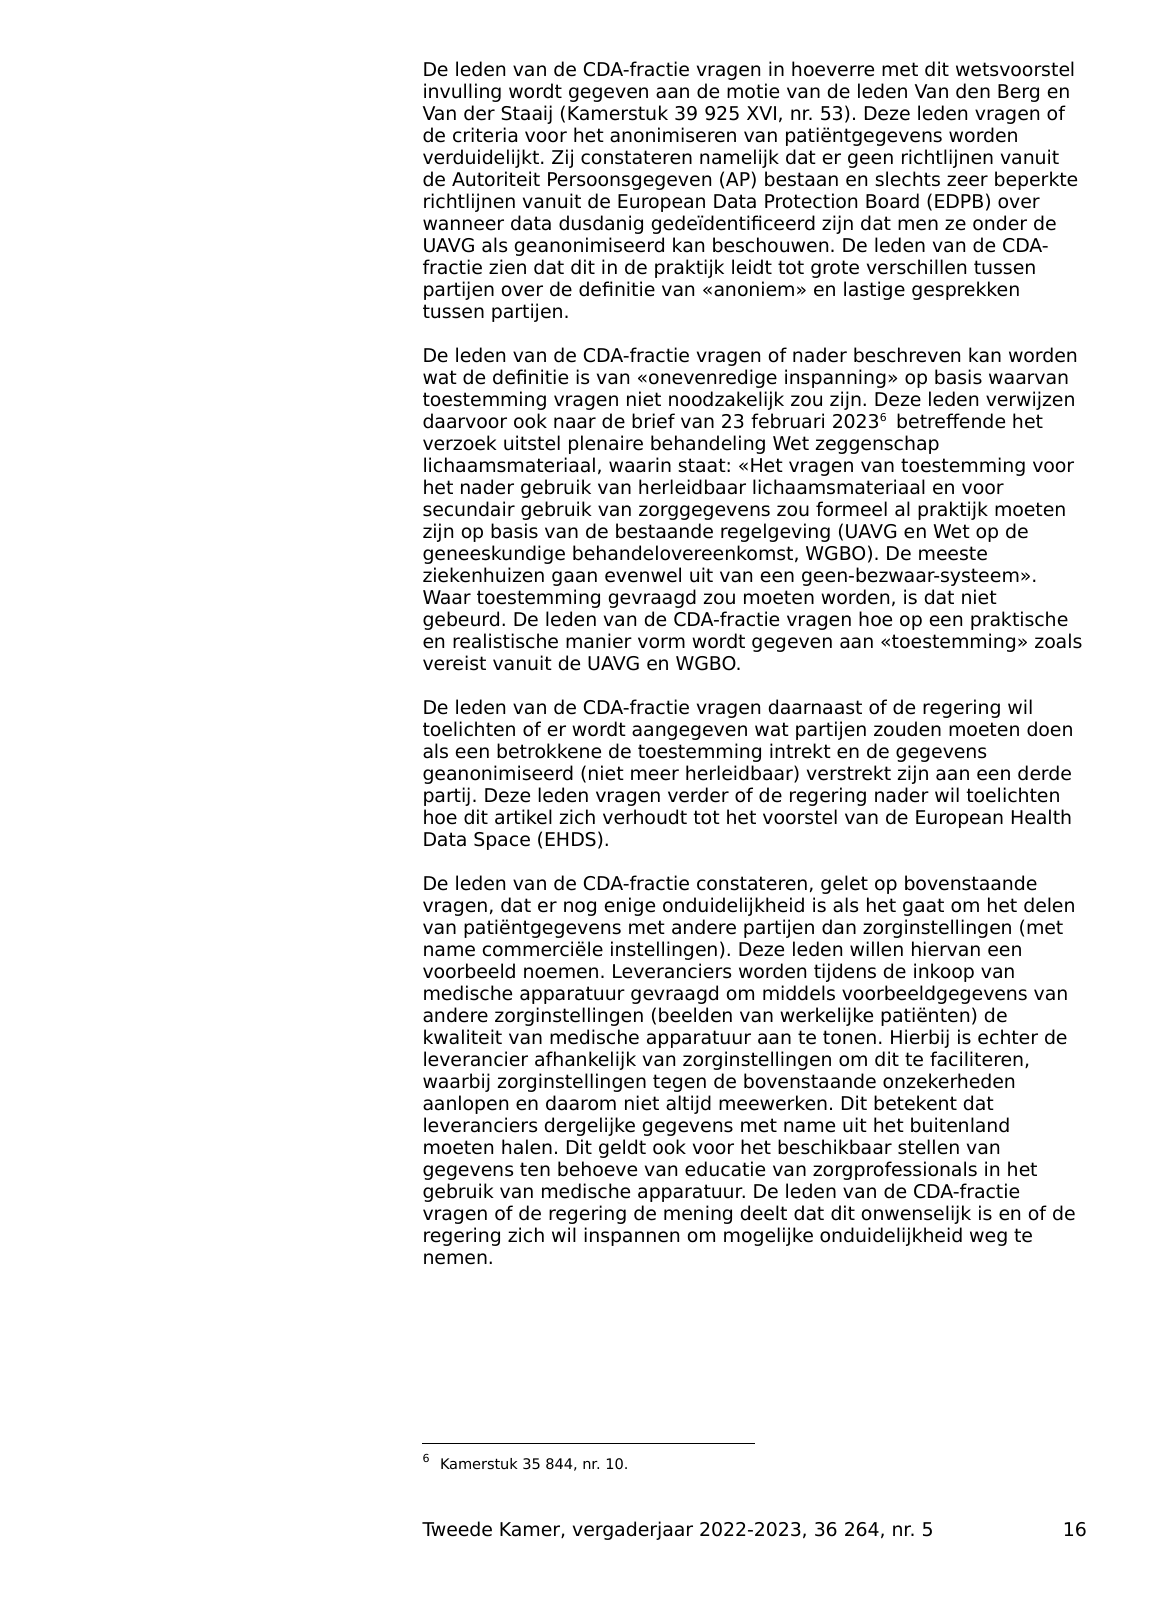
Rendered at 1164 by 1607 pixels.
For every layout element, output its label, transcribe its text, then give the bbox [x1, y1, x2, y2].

text De leden van de CDA-fractie vragen of nader beschreven kan worden wat de definitie is van «onevenredige inspanning» op basis waarvan toestemming vragen niet noodzakelijk zou zijn. Deze leden verwijzen daarvoor ook naar de brief van 23 februari 2023 betreffende het verzoek uitstel plenaire behandeling Wet zeggenschap lichaamsmateriaal, waarin staat: «Het vragen van toestemming voor het nader gebruik van herleidbaar lichaamsmateriaal en voor secundair gebruik van zorggegevens zou formeel al praktijk moeten zijn op basis van de bestaande regelgeving (UAVG en Wet op de geneeskundige behandelovereenkomst, WGBO). De meeste ziekenhuizen gaan evenwel uit van een geen-bezwaar-systeem». Waar toestemming gevraagd zou moeten worden, is dat niet gebeurd. De leden van de CDA-fractie vragen hoe op een praktische en realistische manier vorm wordt gegeven aan «toestemming» zoals vereist vanuit de UAVG en WGBO. [422, 345, 1087, 675]
text De leden van de CDA-fractie vragen in hoeverre met dit wetsvoorstel invulling wordt gegeven aan de motie van de leden Van den Berg en Van der Staaij (Kamerstuk 39 925 XVI, nr. 53). Deze leden vragen of de criteria voor het anonimiseren van patiëntgegevens worden verduidelijkt. Zij constateren namelijk dat er geen richtlijnen vanuit de Autoriteit Persoonsgegeven (AP) bestaan en slechts zeer beperkte richtlijnen vanuit de European Data Protection Board (EDPB) over wanneer data dusdanig gedeïdentificeerd zijn dat men ze onder de UAVG als geanonimiseerd kan beschouwen. De leden van de CDA-fractie zien dat dit in de praktijk leidt tot grote verschillen tussen partijen over de definitie van «anoniem» en lastige gesprekken tussen partijen. [422, 59, 1087, 323]
text Kamerstuk 35 844, nr. 10. [422, 1452, 1087, 1474]
text De leden van de CDA-fractie constateren, gelet op bovenstaande vragen, dat er nog enige onduidelijkheid is als het gaat om het delen van patiëntgegevens met andere partijen dan zorginstellingen (met name commerciële instellingen). Deze leden willen hiervan een voorbeeld noemen. Leveranciers worden tijdens de inkoop van medische apparatuur gevraagd om middels voorbeeldgegevens van andere zorginstellingen (beelden van werkelijke patiënten) de kwaliteit van medische apparatuur aan te tonen. Hierbij is echter de leverancier afhankelijk van zorginstellingen om dit te faciliteren, waarbij zorginstellingen tegen de bovenstaande onzekerheden aanlopen en daarom niet altijd meewerken. Dit betekent dat leveranciers dergelijke gegevens met name uit het buitenland moeten halen. Dit geldt ook voor het beschikbaar stellen van gegevens ten behoeve van educatie van zorgprofessionals in het gebruik van medische apparatuur. De leden van de CDA-fractie vragen of de regering de mening deelt dat dit onwenselijk is en of de regering zich wil inspannen om mogelijke onduidelijkheid weg te nemen. [422, 873, 1087, 1268]
text De leden van de CDA-fractie vragen daarnaast of de regering wil toelichten of er wordt aangegeven wat partijen zouden moeten doen als een betrokkene de toestemming intrekt en de gegevens geanonimiseerd (niet meer herleidbaar) verstrekt zijn aan een derde partij. Deze leden vragen verder of de regering nader wil toelichten hoe dit artikel zich verhoudt tot het voorstel van de European Health Data Space (EHDS). [422, 697, 1087, 851]
